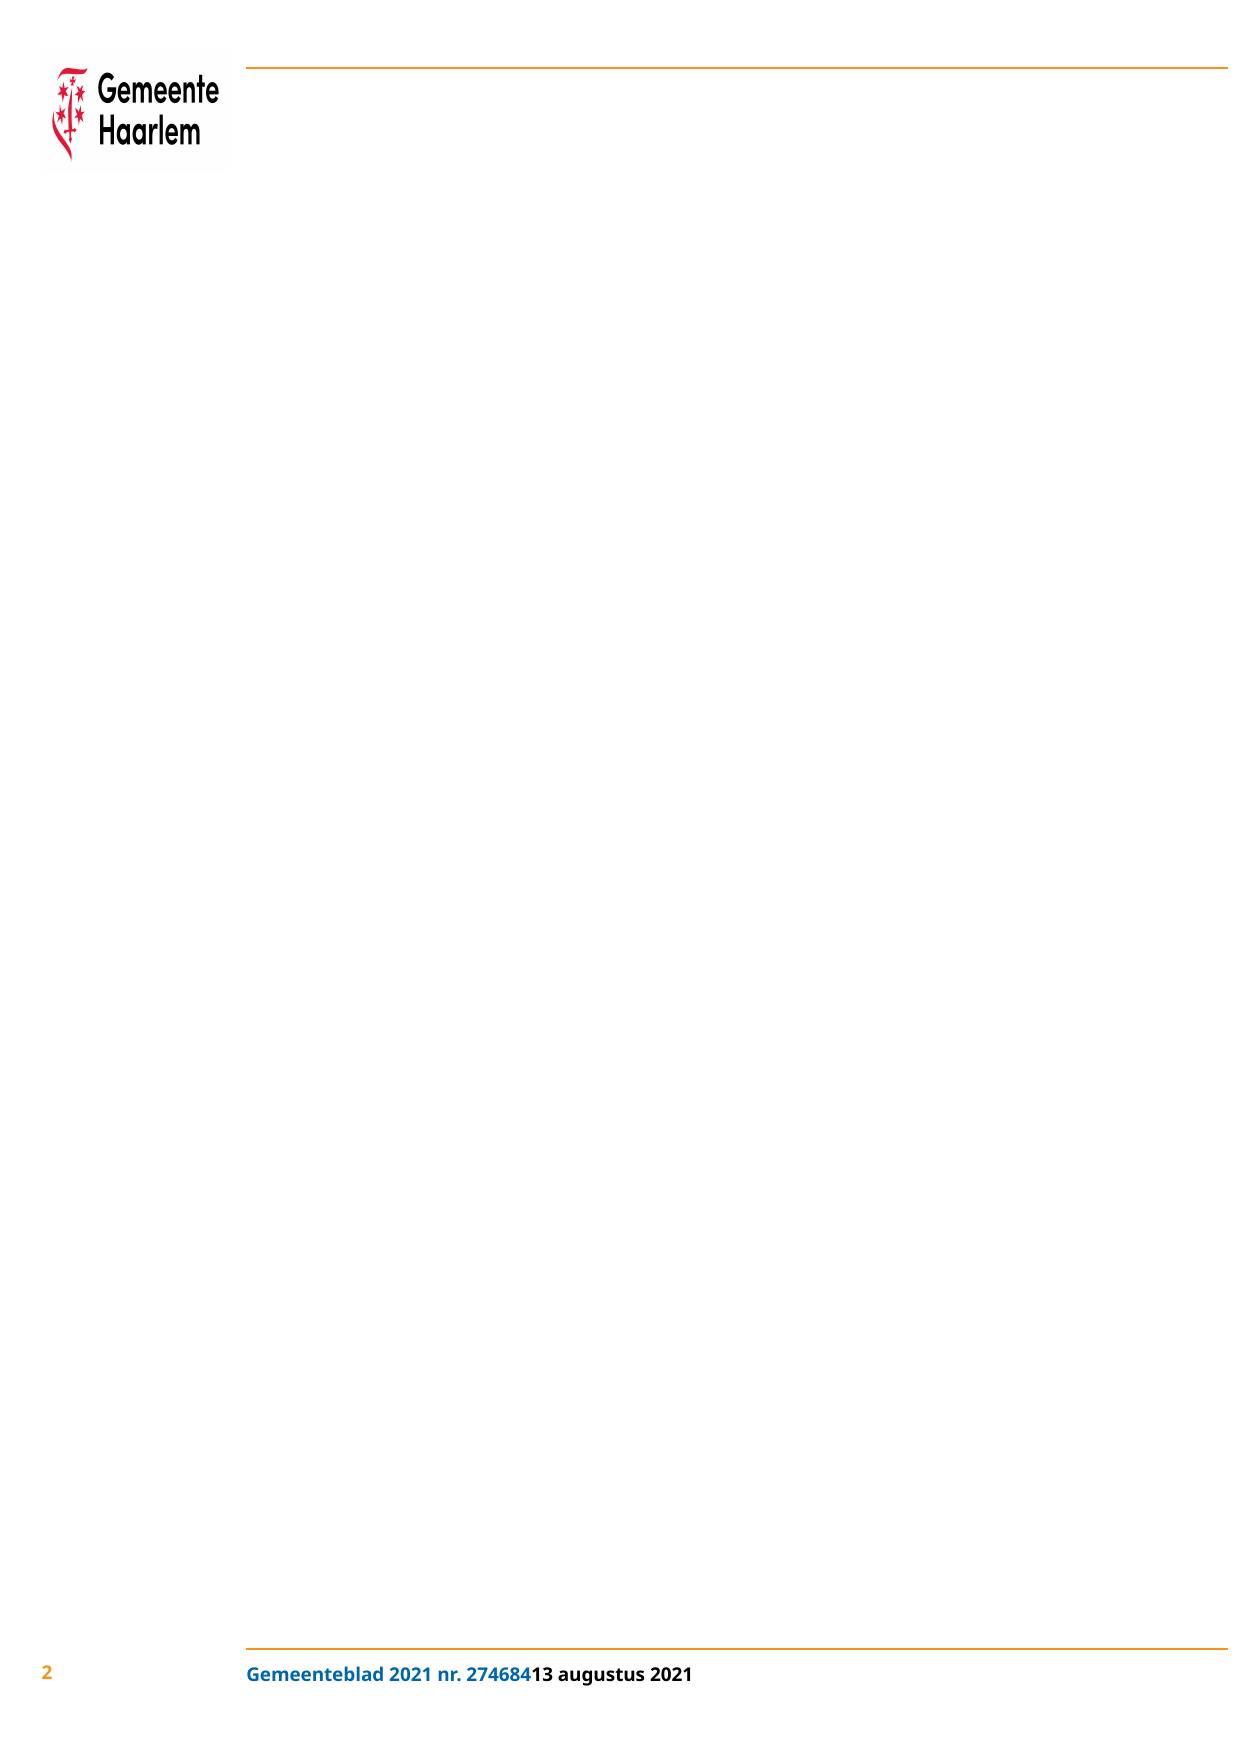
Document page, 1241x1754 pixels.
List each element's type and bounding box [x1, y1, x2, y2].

picture [41, 47, 231, 172]
